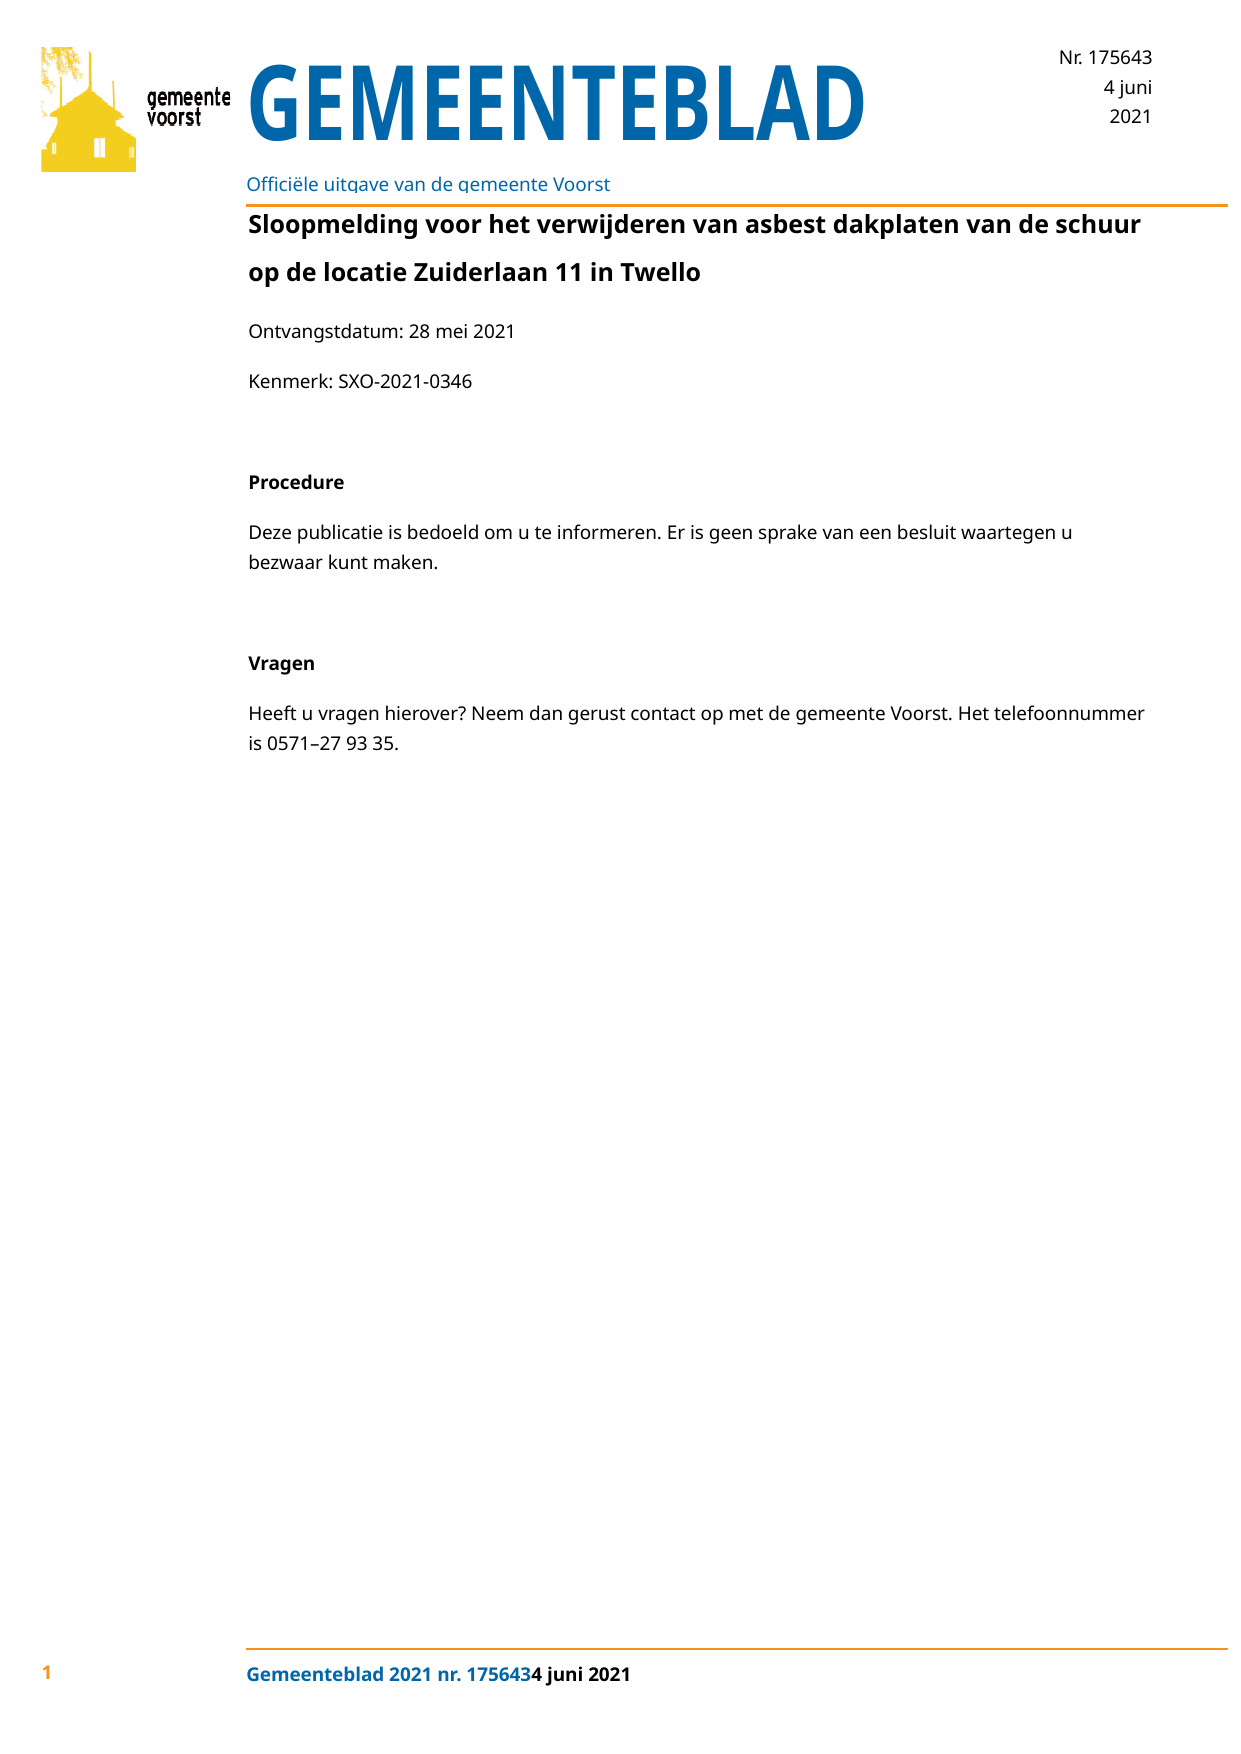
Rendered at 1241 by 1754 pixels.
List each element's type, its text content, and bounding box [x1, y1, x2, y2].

text Ontvangstdatum: 28 mei 2021 [248, 318, 1152, 344]
text Kenmerk: SXO-2021-0346 [248, 368, 1152, 394]
text Vragen [248, 650, 1152, 676]
text Sloopmelding voor het verwijderen van asbest dakplaten van de schuur op de locatie Zuiderlaan 11 in Twello [248, 207, 1152, 288]
text Deze publicatie is bedoeld om u te informeren. Er is geen sprake van een besluit waartegen u bezwaar kunt maken. [248, 519, 1152, 575]
text Heeft u vragen hierover? Neem dan gerust contact op met de gemeente Voorst. Het telefoonnummer is 0571–27 93 35. [248, 700, 1152, 756]
text Procedure [248, 469, 1152, 495]
picture [41, 47, 231, 172]
